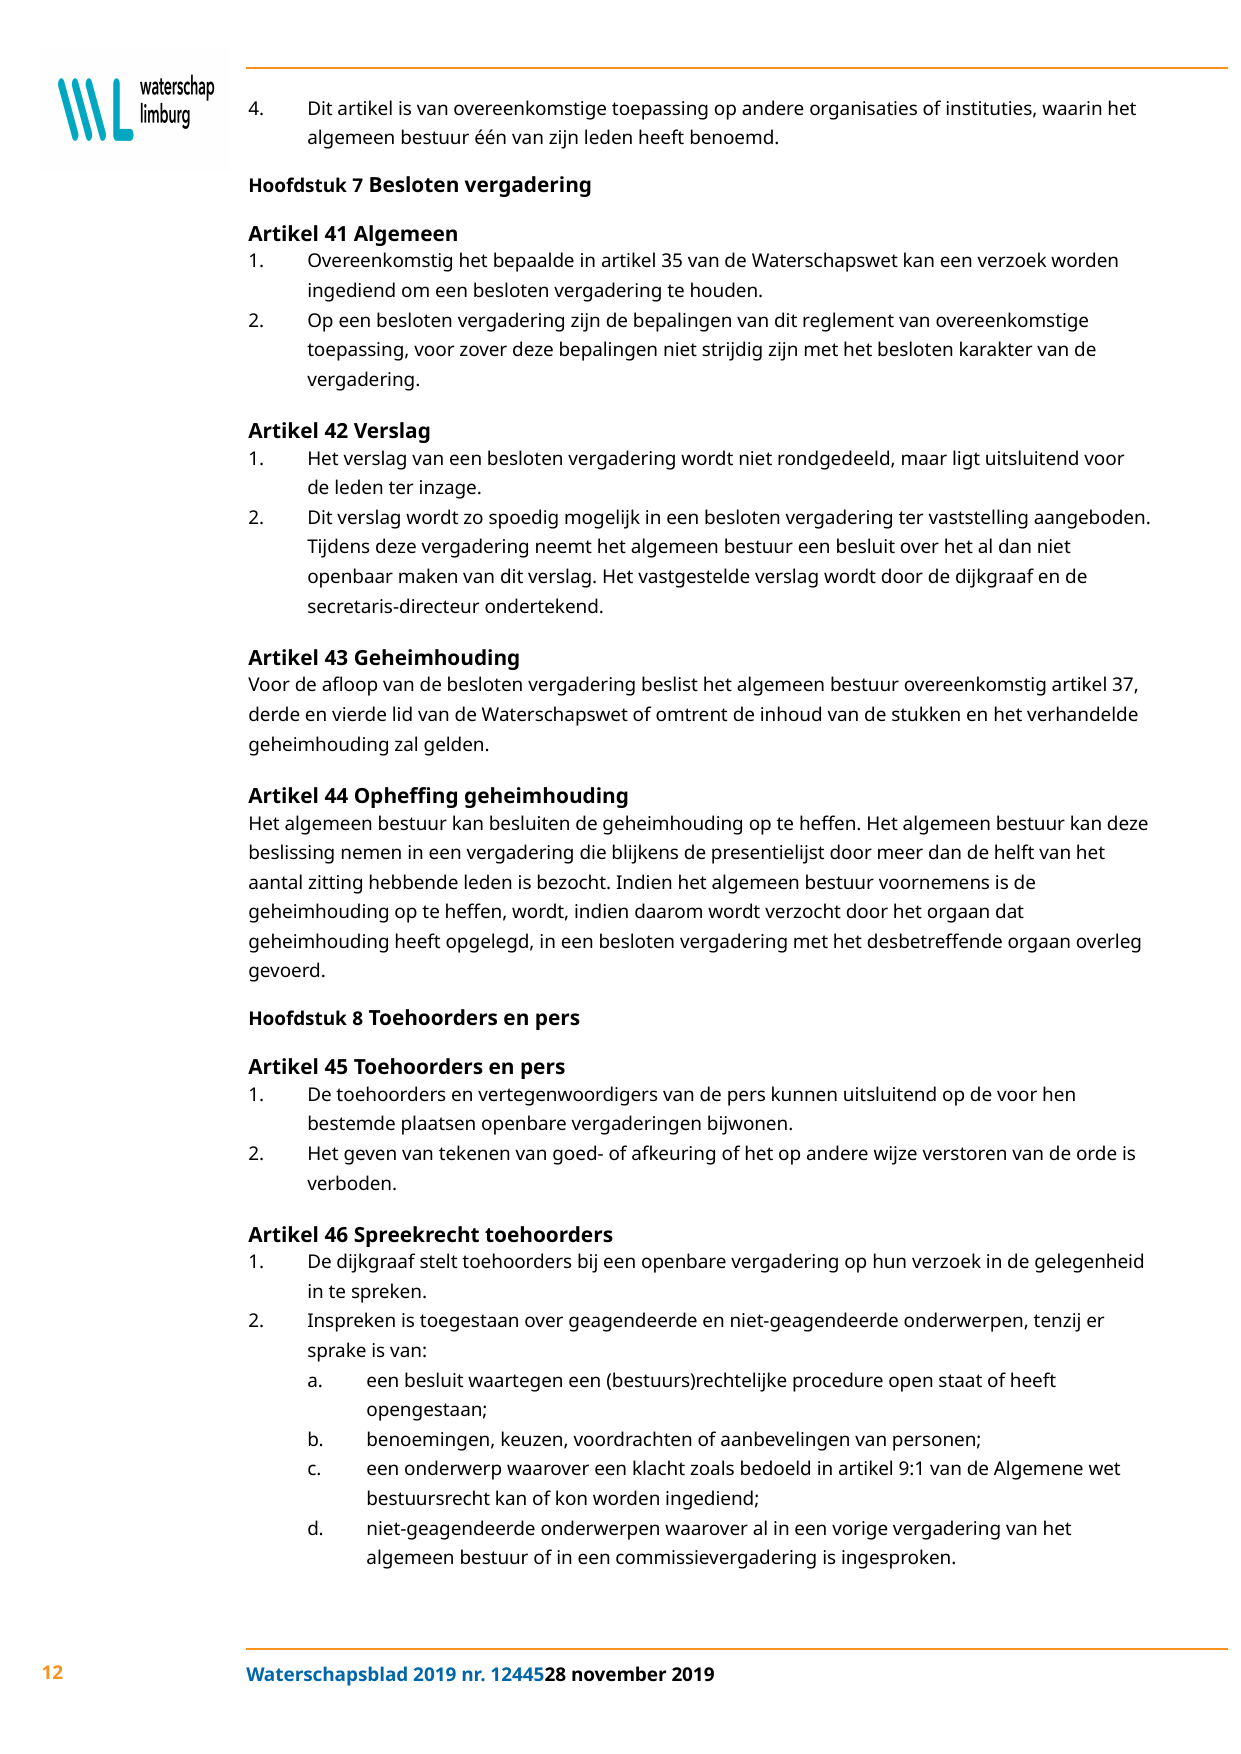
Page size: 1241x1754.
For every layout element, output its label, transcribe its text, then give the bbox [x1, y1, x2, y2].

list een onderwerp waarover een klacht zoals bedoeld in artikel 9:1 van de Algemene wet bestuursrecht kan of kon worden ingediend; [307, 1456, 1152, 1511]
text Artikel 46 Spreekrecht toehoorders [248, 1220, 1152, 1248]
list Dit verslag wordt zo spoedig mogelijk in een besloten vergadering ter vaststelling aangeboden. Tijdens deze vergadering neemt het algemeen bestuur een besluit over het al dan niet openbaar maken van dit verslag. Het vastgestelde verslag wordt door de dijkgraaf en de secretaris-directeur ondertekend. [248, 504, 1152, 618]
list De dijkgraaf stelt toehoorders bij een openbare vergadering op hun verzoek in de gelegenheid in te spreken. [248, 1248, 1152, 1304]
list Overeenkomstig het bepaalde in artikel 35 van de Waterschapswet kan een verzoek worden ingediend om een besloten vergadering te houden. [248, 248, 1152, 303]
list Op een besloten vergadering zijn de bepalingen van dit reglement van overeenkomstige toepassing, voor zover deze bepalingen niet strijdig zijn met het besloten karakter van de vergadering. [248, 307, 1152, 392]
text Artikel 41 Algemeen [248, 219, 1152, 248]
text Artikel 43 Geheimhouding [248, 643, 1152, 672]
text Artikel 45 Toehoorders en pers [248, 1052, 1152, 1081]
text Artikel 42 Verslag [248, 416, 1152, 445]
list Het geven van tekenen van goed- of afkeuring of het op andere wijze verstoren van de orde is verboden. [248, 1140, 1152, 1195]
text Hoofdstuk 7 Besloten vergadering [248, 170, 1152, 198]
list niet-geagendeerde onderwerpen waarover al in een vorige vergadering van het algemeen bestuur of in een commissievergadering is ingesproken. [307, 1515, 1152, 1570]
text Artikel 44 Opheffing geheimhouding [248, 781, 1152, 810]
list De toehoorders en vertegenwoordigers van de pers kunnen uitsluitend op de voor hen bestemde plaatsen openbare vergaderingen bijwonen. [248, 1081, 1152, 1136]
text Het algemeen bestuur kan besluiten de geheimhouding op te heffen. Het algemeen bestuur kan deze beslissing nemen in een vergadering die blijkens de presentielijst door meer dan de helft van het aantal zitting hebbende leden is bezocht. Indien het algemeen bestuur voornemens is de geheimhouding op te heffen, wordt, indien daarom wordt verzocht door het orgaan dat geheimhouding heeft opgelegd, in een besloten vergadering met het desbetreffende orgaan overleg gevoerd. [248, 810, 1152, 983]
text Hoofdstuk 8 Toehoorders en pers [248, 1003, 1152, 1032]
list benoemingen, keuzen, voordrachten of aanbevelingen van personen; [307, 1426, 1152, 1452]
list Dit artikel is van overeenkomstige toepassing op andere organisaties of instituties, waarin het algemeen bestuur één van zijn leden heeft benoemd. [248, 95, 1152, 150]
list een besluit waartegen een (bestuurs)rechtelijke procedure open staat of heeft opengestaan; [307, 1367, 1152, 1422]
text Voor de afloop van de besloten vergadering beslist het algemeen bestuur overeenkomstig artikel 37, derde en vierde lid van de Waterschapswet of omtrent de inhoud van de stukken en het verhandelde geheimhouding zal gelden. [248, 672, 1152, 757]
list Het verslag van een besloten vergadering wordt niet rondgedeeld, maar ligt uitsluitend voor de leden ter inzage. [248, 445, 1152, 500]
picture [41, 47, 231, 172]
list Inspreken is toegestaan over geagendeerde en niet-geagendeerde onderwerpen, tenzij er sprake is van: [248, 1308, 1152, 1363]
